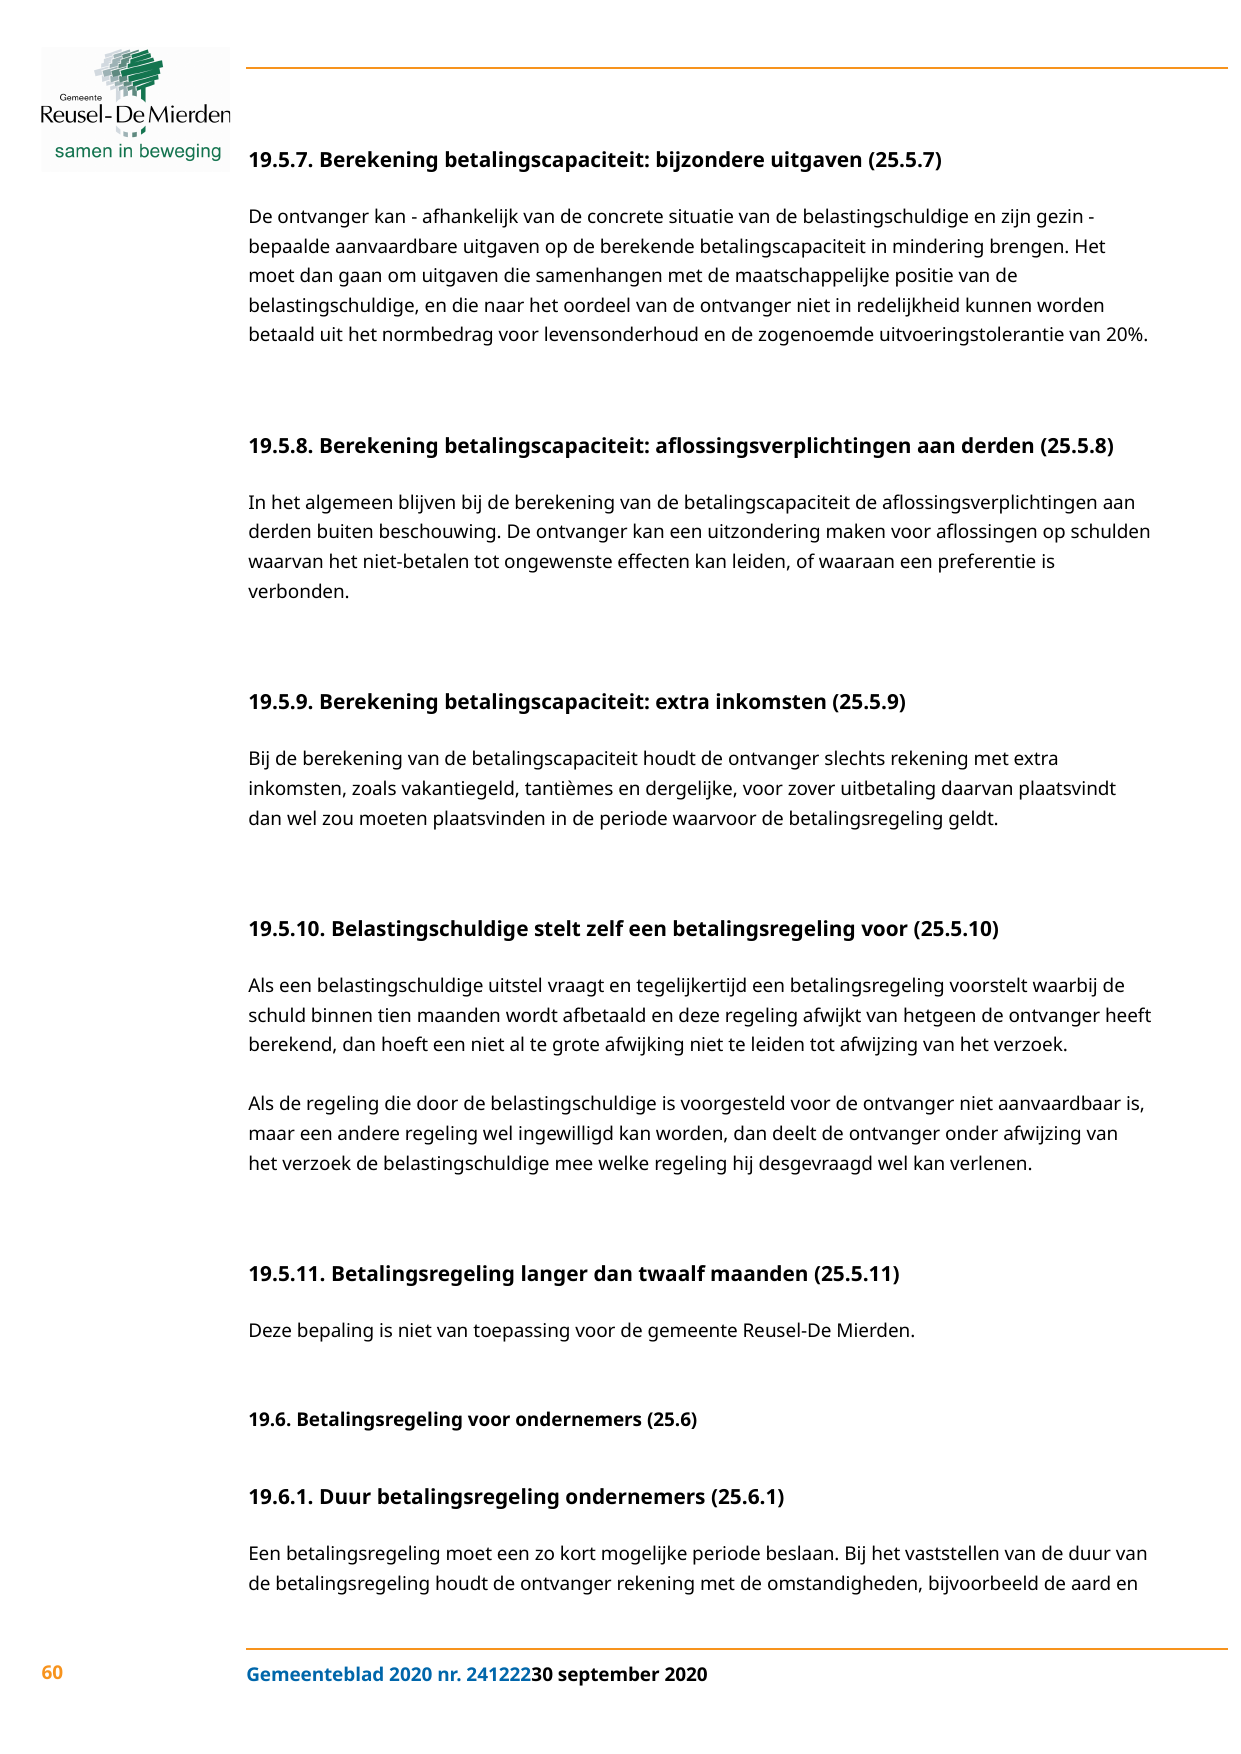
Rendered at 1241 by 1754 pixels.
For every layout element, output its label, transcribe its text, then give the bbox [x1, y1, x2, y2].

text De ontvanger kan - afhankelijk van de concrete situatie van de belastingschuldige en zijn gezin - bepaalde aanvaardbare uitgaven op de berekende betalingscapaciteit in mindering brengen. Het moet dan gaan om uitgaven die samenhangen met de maatschappelijke positie van de belastingschuldige, en die naar het oordeel van de ontvanger niet in redelijkheid kunnen worden betaald uit het normbedrag voor levensonderhoud en de zogenoemde uitvoeringstolerantie van 20%. [248, 203, 1152, 347]
text Een betalingsregeling moet een zo kort mogelijke periode beslaan. Bij het vaststellen van de duur van de betalingsregeling houdt de ontvanger rekening met de omstandigheden, bijvoorbeeld de aard en [248, 1540, 1152, 1596]
text 19.5.9. Berekening betalingscapaciteit: extra inkomsten (25.5.9) [248, 687, 1152, 716]
text 19.5.10. Belastingschuldige stelt zelf een betalingsregeling voor (25.5.10) [248, 914, 1152, 943]
text Bij de berekening van de betalingscapaciteit houdt de ontvanger slechts rekening met extra inkomsten, zoals vakantiegeld, tantièmes en dergelijke, voor zover uitbetaling daarvan plaatsvindt dan wel zou moeten plaatsvinden in de periode waarvoor de betalingsregeling geldt. [248, 746, 1152, 830]
text Als een belastingschuldige uitstel vraagt en tegelijkertijd een betalingsregeling voorstelt waarbij de schuld binnen tien maanden wordt afbetaald en deze regeling afwijkt van hetgeen de ontvanger heeft berekend, dan hoeft een niet al te grote afwijking niet te leiden tot afwijzing van het verzoek. [248, 972, 1152, 1057]
text In het algemeen blijven bij de berekening van de betalingscapaciteit de aflossingsverplichtingen aan derden buiten beschouwing. De ontvanger kan een uitzondering maken voor aflossingen op schulden waarvan het niet-betalen tot ongewenste effecten kan leiden, of waaraan een preferentie is verbonden. [248, 489, 1152, 604]
text 19.5.7. Berekening betalingscapaciteit: bijzondere uitgaven (25.5.7) [248, 145, 1152, 174]
text 19.5.8. Berekening betalingscapaciteit: aflossingsverplichtingen aan derden (25.5.8) [248, 431, 1152, 459]
text Als de regeling die door de belastingschuldige is voorgesteld voor de ontvanger niet aanvaardbaar is, maar een andere regeling wel ingewilligd kan worden, dan deelt de ontvanger onder afwijzing van het verzoek de belastingschuldige mee welke regeling hij desgevraagd wel kan verlenen. [248, 1091, 1152, 1176]
picture [41, 47, 231, 172]
text 19.5.11. Betalingsregeling langer dan twaalf maanden (25.5.11) [248, 1259, 1152, 1288]
text 19.6. Betalingsregeling voor ondernemers (25.6) [248, 1406, 1152, 1432]
text 19.6.1. Duur betalingsregeling ondernemers (25.6.1) [248, 1482, 1152, 1511]
text Deze bepaling is niet van toepassing voor de gemeente Reusel-De Mierden. [248, 1317, 1152, 1343]
